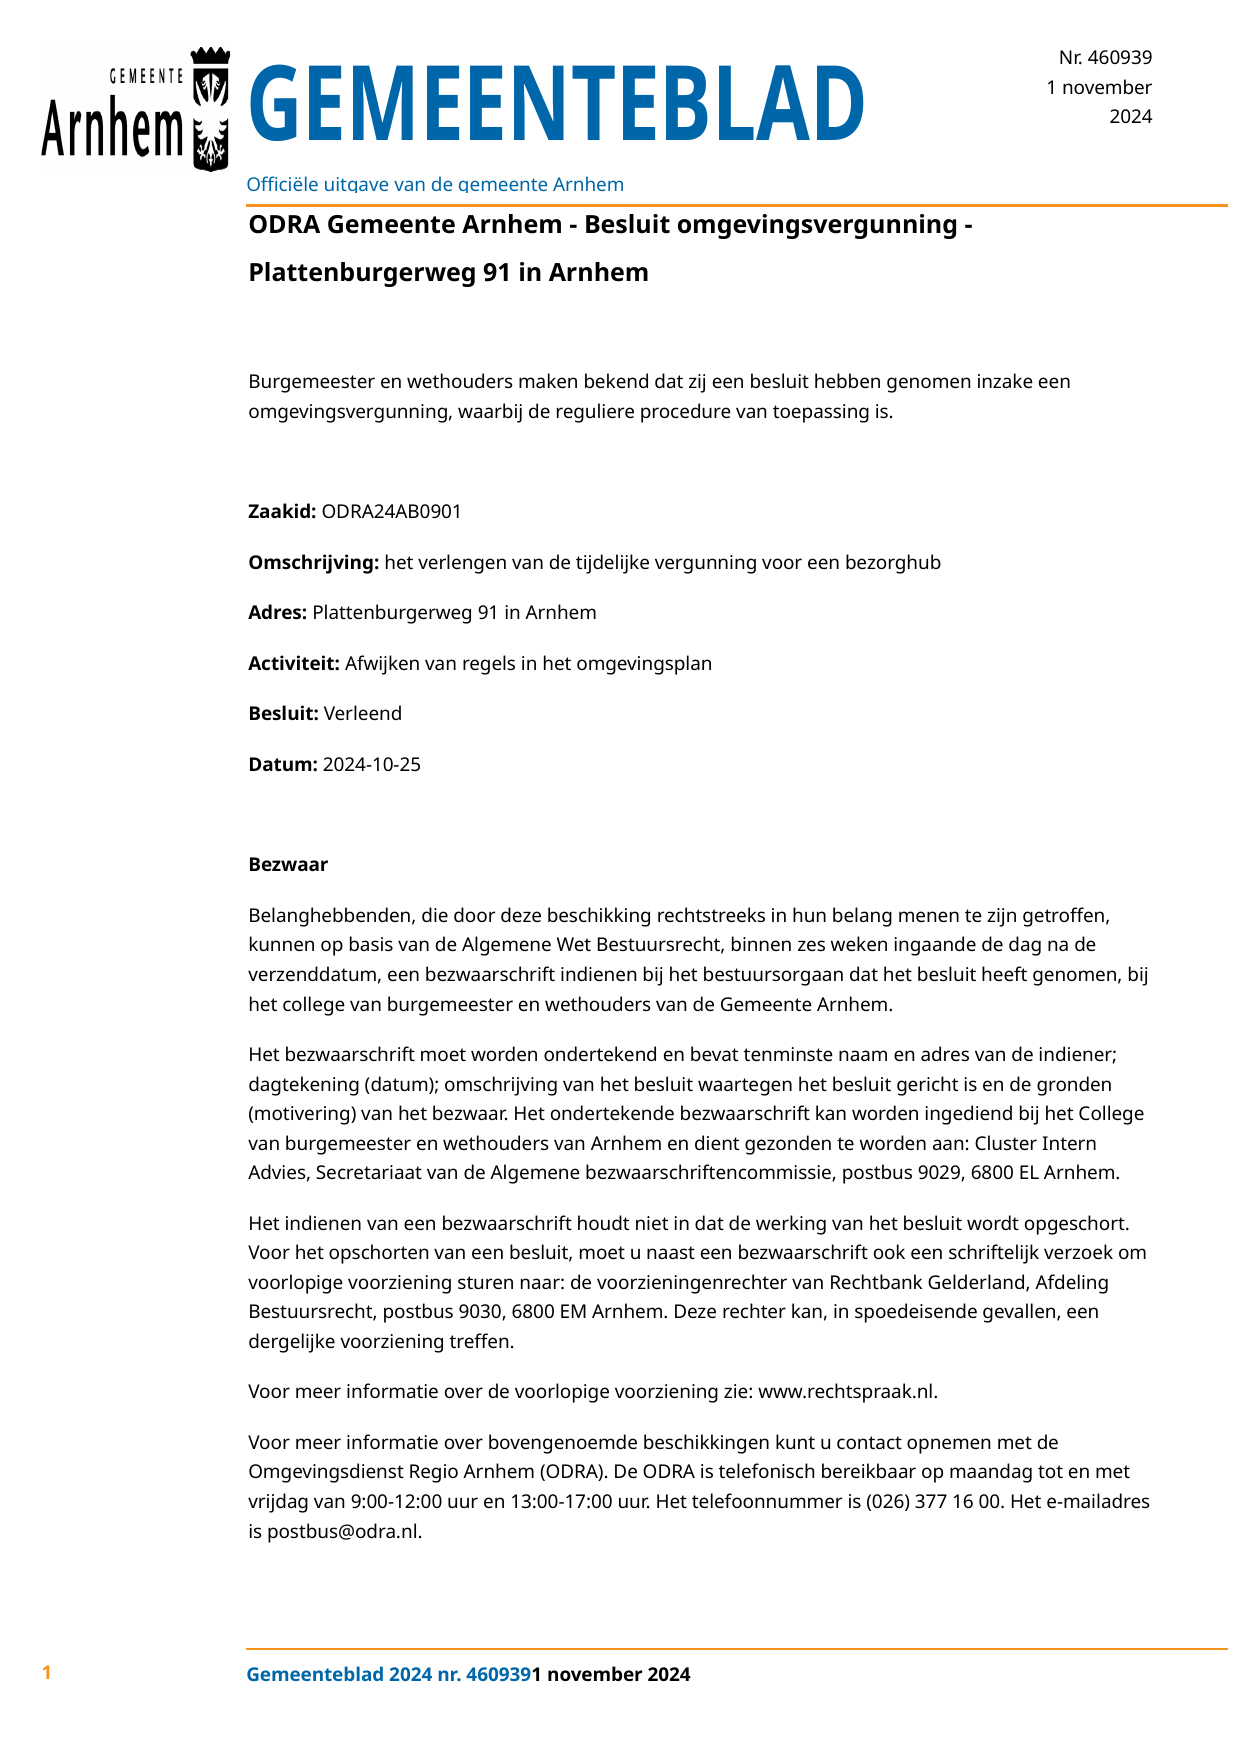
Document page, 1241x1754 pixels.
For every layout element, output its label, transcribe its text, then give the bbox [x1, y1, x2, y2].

text Bezwaar [248, 852, 1152, 877]
text Zaakid: ODRA24AB0901 [248, 499, 1152, 524]
text ODRA Gemeente Arnhem - Besluit omgevingsvergunning - Plattenburgerweg 91 in Arnhem [248, 207, 1152, 288]
text Het indienen van een bezwaarschrift houdt niet in dat de werking van het besluit wordt opgeschort. Voor het opschorten van een besluit, moet u naast een bezwaarschrift ook een schriftelijk verzoek om voorlopige voorziening sturen naar: de voorzieningenrechter van Rechtbank Gelderland, Afdeling Bestuursrecht, postbus 9030, 6800 EM Arnhem. Deze rechter kan, in spoedeisende gevallen, een dergelijke voorziening treffen. [248, 1210, 1152, 1354]
text Activiteit: Afwijken van regels in het omgevingsplan [248, 650, 1152, 676]
text Het bezwaarschrift moet worden ondertekend en bevat tenminste naam en adres van de indiener; dagtekening (datum); omschrijving van het besluit waartegen het besluit gericht is en de gronden (motivering) van het bezwaar. Het ondertekende bezwaarschrift kan worden ingediend bij het College van burgemeester en wethouders van Arnhem en dient gezonden te worden aan: Cluster Intern Advies, Secretariaat van de Algemene bezwaarschriftencommissie, postbus 9029, 6800 EL Arnhem. [248, 1041, 1152, 1185]
text Belanghebbenden, die door deze beschikking rechtstreeks in hun belang menen te zijn getroffen, kunnen op basis van de Algemene Wet Bestuursrecht, binnen zes weken ingaande de dag na de verzenddatum, een bezwaarschrift indienen bij het bestuursorgaan dat het besluit heeft genomen, bij het college van burgemeester en wethouders van de Gemeente Arnhem. [248, 902, 1152, 1017]
text Datum: 2024-10-25 [248, 751, 1152, 777]
text Omschrijving: het verlengen van de tijdelijke vergunning voor een bezorghub [248, 549, 1152, 575]
text Burgemeester en wethouders maken bekend dat zij een besluit hebben genomen inzake een omgevingsvergunning, waarbij de reguliere procedure van toepassing is. [248, 368, 1152, 424]
picture [41, 47, 231, 172]
text Besluit: Verleend [248, 700, 1152, 726]
text Adres: Plattenburgerweg 91 in Arnhem [248, 599, 1152, 625]
text Voor meer informatie over bovengenoemde beschikkingen kunt u contact opnemen met de Omgevingsdienst Regio Arnhem (ODRA). De ODRA is telefonisch bereikbaar op maandag tot en met vrijdag van 9:00-12:00 uur en 13:00-17:00 uur. Het telefoonnummer is (026) 377 16 00. Het e-mailadres is postbus@odra.nl. [248, 1429, 1152, 1544]
text Voor meer informatie over de voorlopige voorziening zie: www.rechtspraak.nl. [248, 1379, 1152, 1404]
